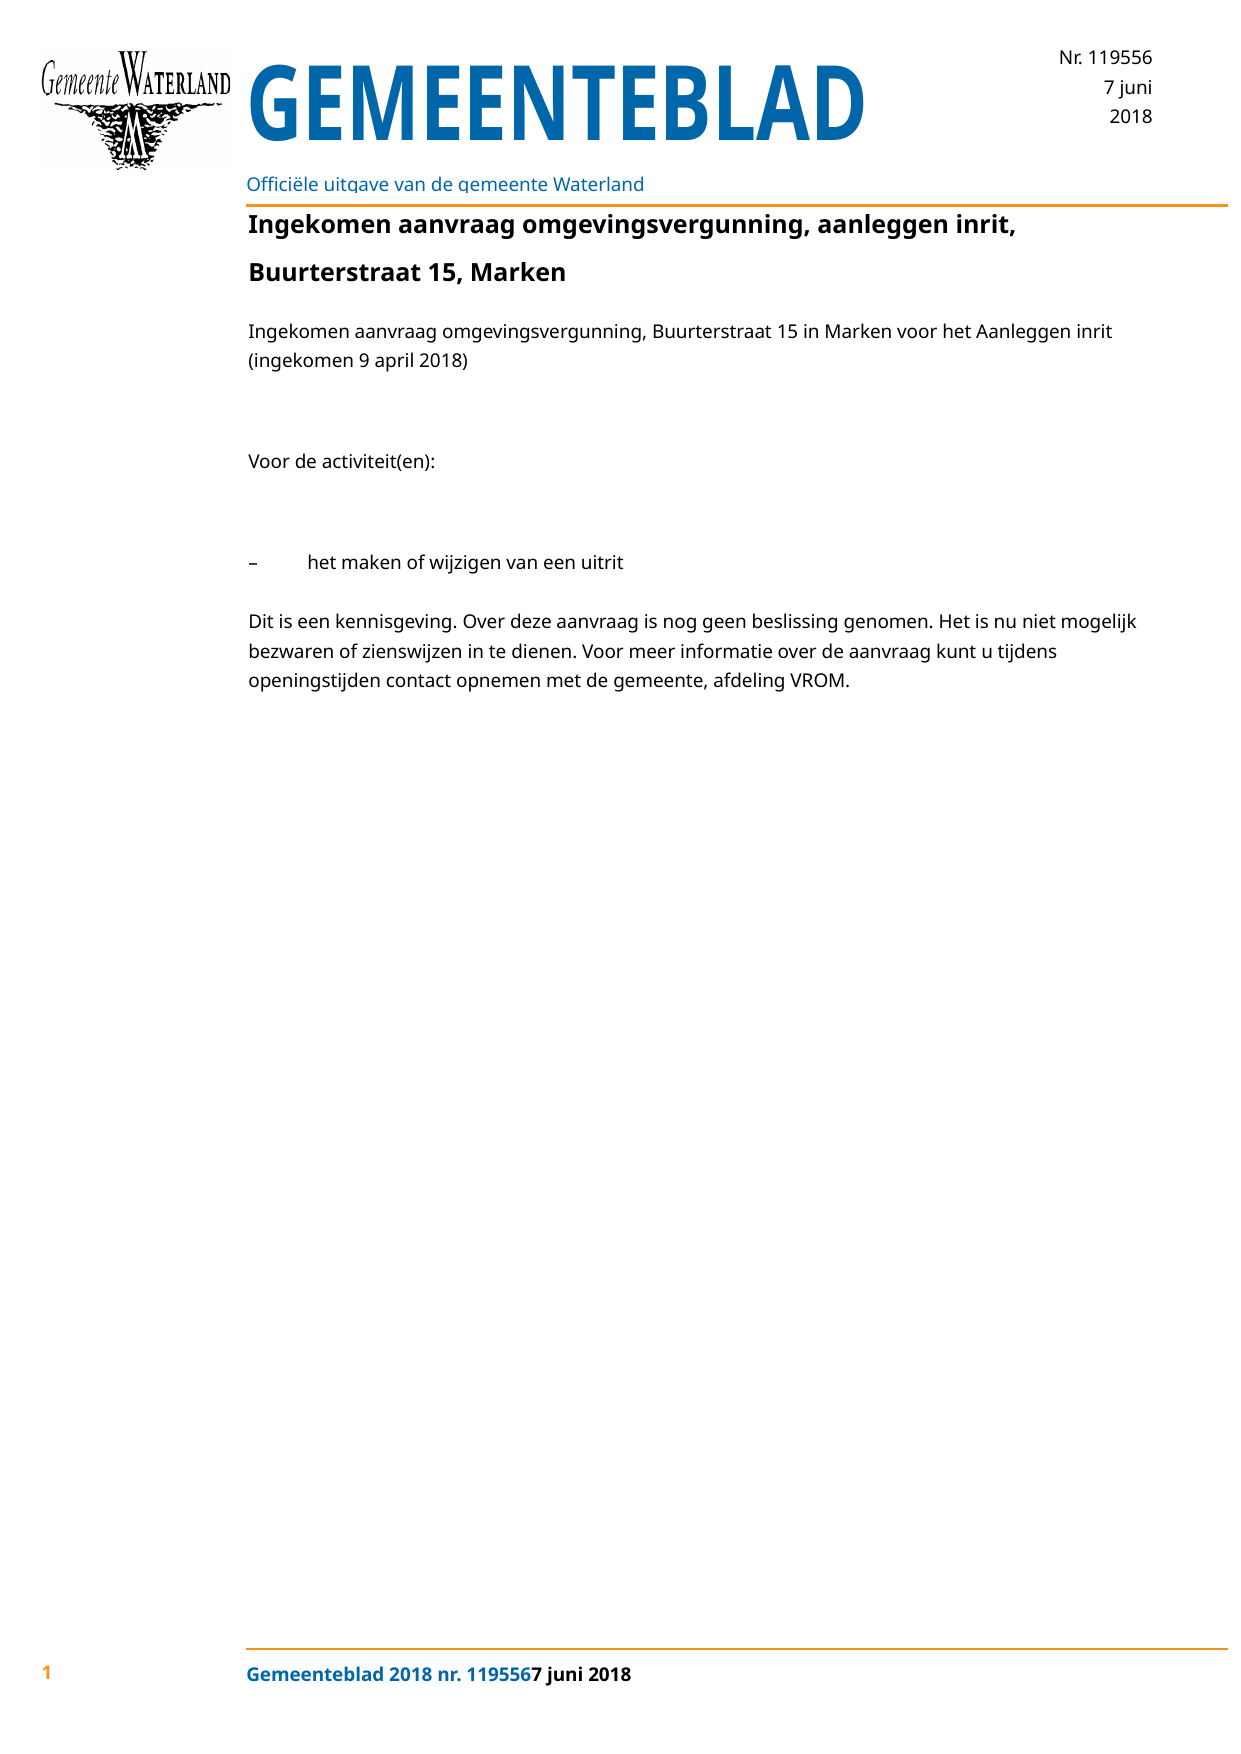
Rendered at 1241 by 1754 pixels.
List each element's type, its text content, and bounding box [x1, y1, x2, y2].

picture [41, 47, 231, 172]
text Dit is een kennisgeving. Over deze aanvraag is nog geen beslissing genomen. Het is nu niet mogelijk bezwaren of zienswijzen in te dienen. Voor meer informatie over de aanvraag kunt u tijdens openingstijden contact opnemen met de gemeente, afdeling VROM. [248, 608, 1152, 693]
text Voor de activiteit(en): [248, 448, 1152, 474]
list het maken of wijzigen van een uitrit [248, 549, 1152, 575]
text Ingekomen aanvraag omgevingsvergunning, Buurterstraat 15 in Marken voor het Aanleggen inrit (ingekomen 9 april 2018) [248, 318, 1152, 373]
text Ingekomen aanvraag omgevingsvergunning, aanleggen inrit, Buurterstraat 15, Marken [248, 207, 1152, 288]
